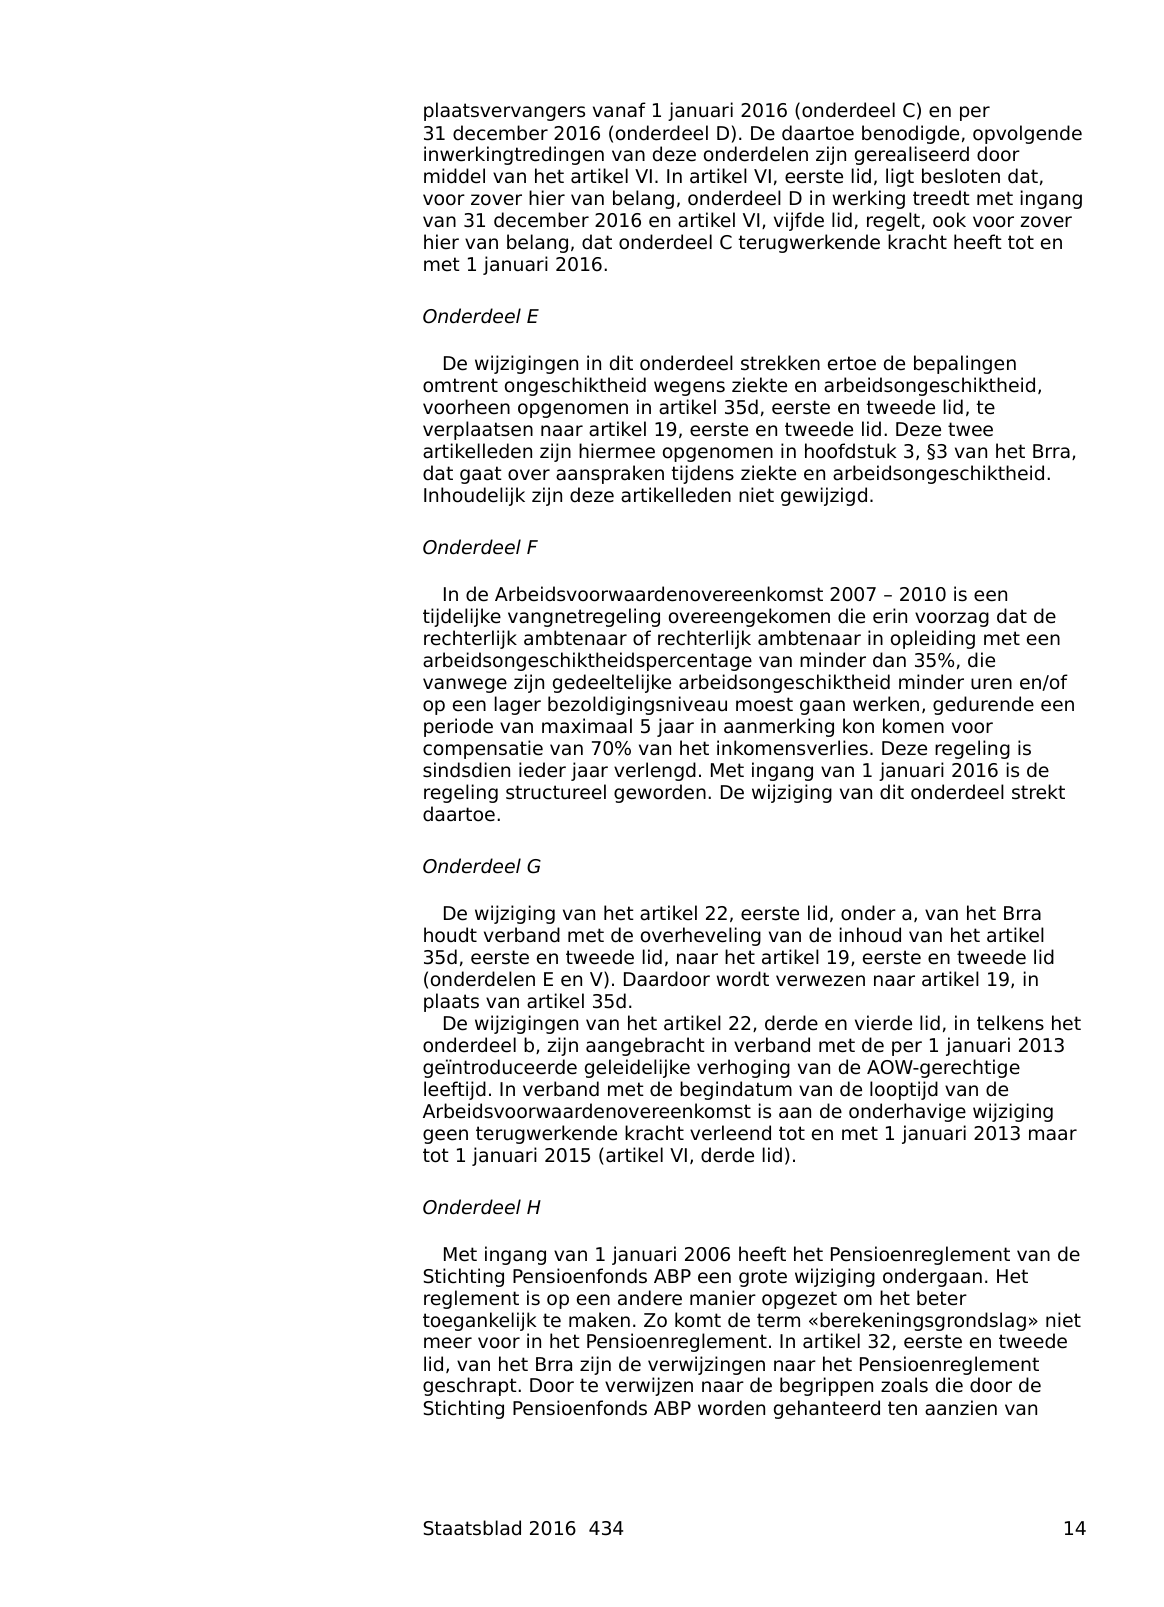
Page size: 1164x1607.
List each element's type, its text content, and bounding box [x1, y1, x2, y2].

subtitle Onderdeel E [422, 306, 1087, 328]
text In de Arbeidsvoorwaardenovereenkomst 2007 – 2010 is een tijdelijke vangnetregeling overeengekomen die erin voorzag dat de rechterlijk ambtenaar of rechterlijk ambtenaar in opleiding met een arbeidsongeschiktheidspercentage van minder dan 35%, die vanwege zijn gedeeltelijke arbeidsongeschiktheid minder uren en/of op een lager bezoldigingsniveau moest gaan werken, gedurende een periode van maximaal 5 jaar in aanmerking kon komen voor compensatie van 70% van het inkomensverlies. Deze regeling is sindsdien ieder jaar verlengd. Met ingang van 1 januari 2016 is de regeling structureel geworden. De wijziging van dit onderdeel strekt daartoe. [422, 584, 1087, 826]
text De wijziging van het artikel 22, eerste lid, onder a, van het Brra houdt verband met de overheveling van de inhoud van het artikel 35d, eerste en tweede lid, naar het artikel 19, eerste en tweede lid (onderdelen E en V). Daardoor wordt verwezen naar artikel 19, in plaats van artikel 35d. [422, 903, 1087, 1013]
text Met ingang van 1 januari 2006 heeft het Pensioenreglement van de Stichting Pensioenfonds ABP een grote wijziging ondergaan. Het reglement is op een andere manier opgezet om het beter toegankelijk te maken. Zo komt de term «berekeningsgrondslag» niet meer voor in het Pensioenreglement. In artikel 32, eerste en tweede lid, van het Brra zijn de verwijzingen naar het Pensioenreglement geschrapt. Door te verwijzen naar de begrippen zoals die door de Stichting Pensioenfonds ABP worden gehanteerd ten aanzien van [422, 1243, 1087, 1419]
text plaatsvervangers vanaf 1 januari 2016 (onderdeel C) en per 31 december 2016 (onderdeel D). De daartoe benodigde, opvolgende inwerkingtredingen van deze onderdelen zijn gerealiseerd door middel van het artikel VI. In artikel VI, eerste lid, ligt besloten dat, voor zover hier van belang, onderdeel D in werking treedt met ingang van 31 december 2016 en artikel VI, vijfde lid, regelt, ook voor zover hier van belang, dat onderdeel C terugwerkende kracht heeft tot en met 1 januari 2016. [422, 100, 1087, 276]
subtitle Onderdeel F [422, 537, 1087, 559]
subtitle Onderdeel G [422, 856, 1087, 878]
text De wijzigingen van het artikel 22, derde en vierde lid, in telkens het onderdeel b, zijn aangebracht in verband met de per 1 januari 2013 geïntroduceerde geleidelijke verhoging van de AOW-gerechtige leeftijd. In verband met de begindatum van de looptijd van de Arbeidsvoorwaardenovereenkomst is aan de onderhavige wijziging geen terugwerkende kracht verleend tot en met 1 januari 2013 maar tot 1 januari 2015 (artikel VI, derde lid). [422, 1013, 1087, 1167]
subtitle Onderdeel H [422, 1197, 1087, 1218]
text De wijzigingen in dit onderdeel strekken ertoe de bepalingen omtrent ongeschiktheid wegens ziekte en arbeidsongeschiktheid, voorheen opgenomen in artikel 35d, eerste en tweede lid, te verplaatsen naar artikel 19, eerste en tweede lid. Deze twee artikelleden zijn hiermee opgenomen in hoofdstuk 3, §3 van het Brra, dat gaat over aanspraken tijdens ziekte en arbeidsongeschiktheid. Inhoudelijk zijn deze artikelleden niet gewijzigd. [422, 353, 1087, 507]
